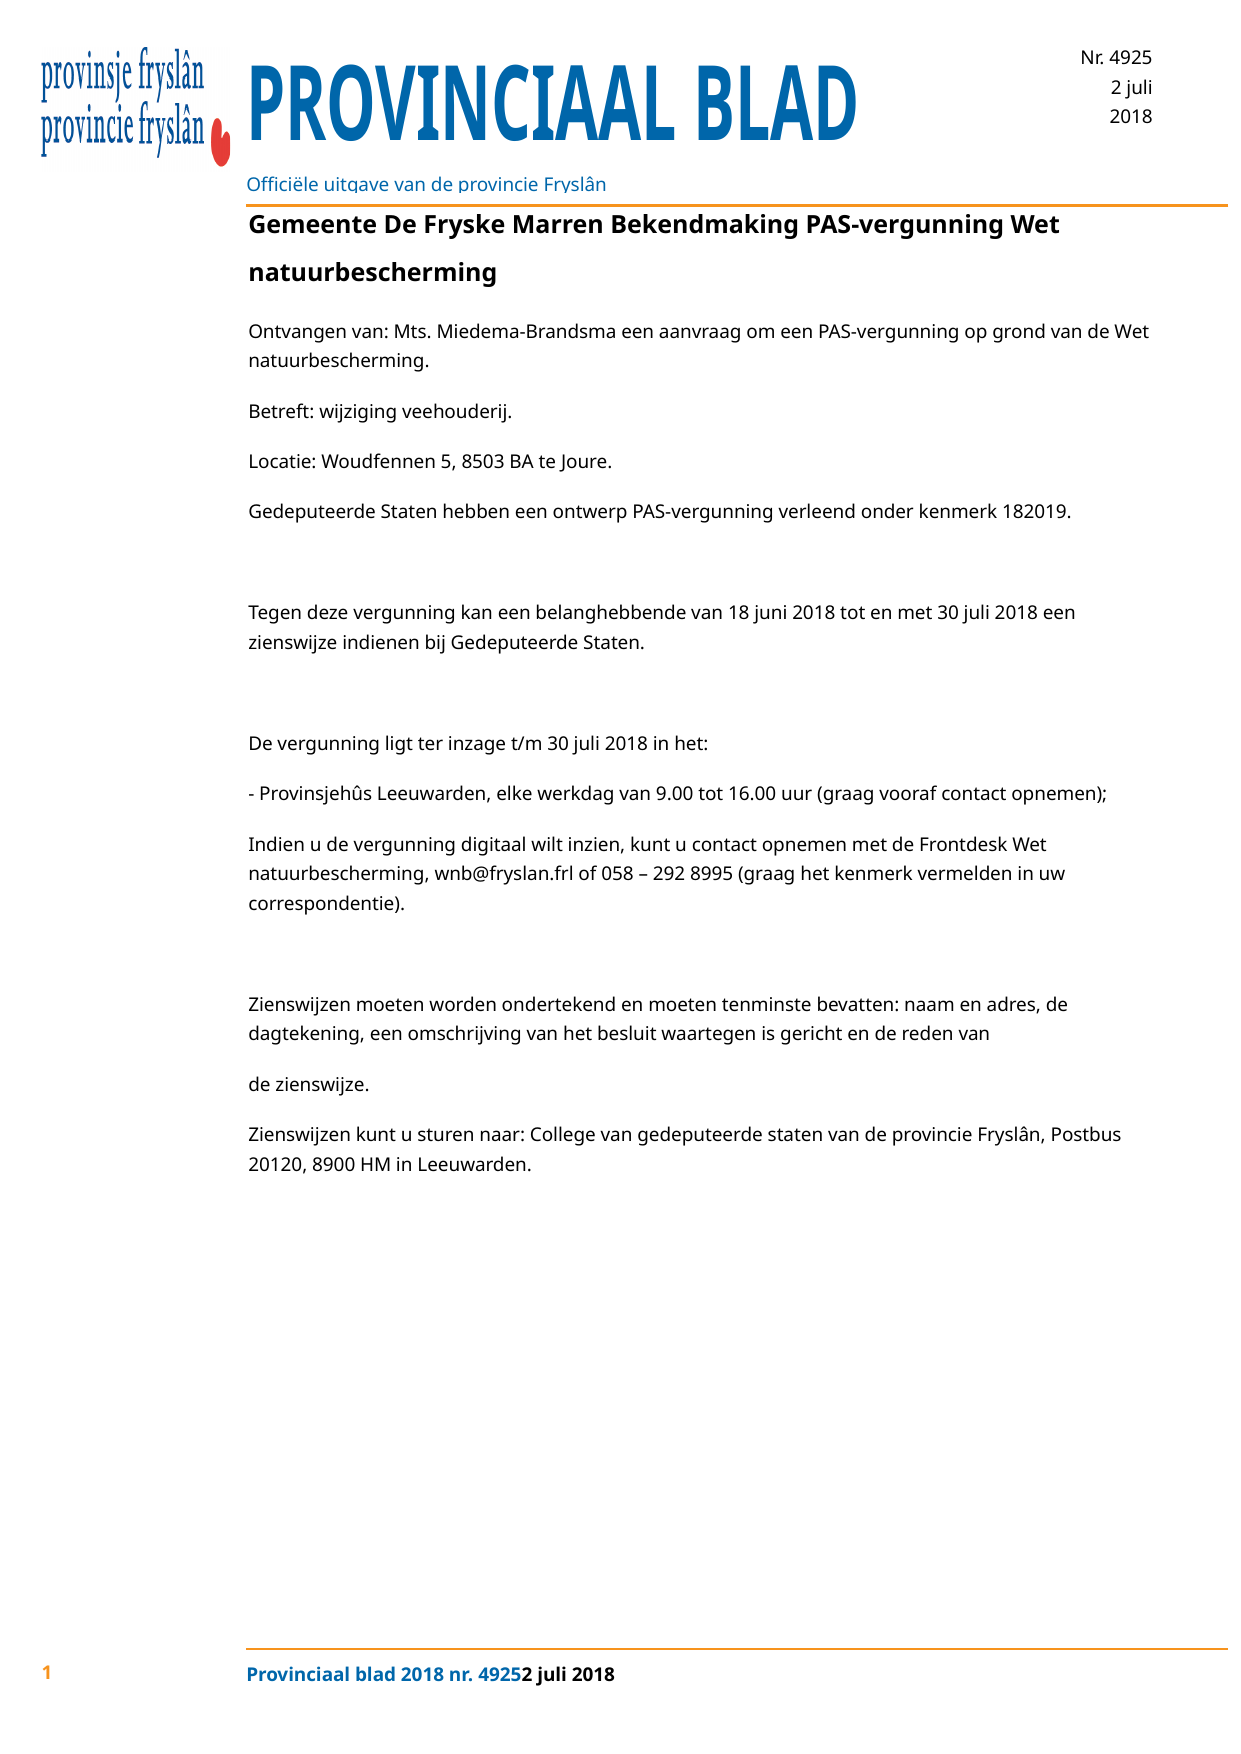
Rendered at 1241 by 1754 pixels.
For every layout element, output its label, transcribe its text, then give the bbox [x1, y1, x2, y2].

text - Provinsjehûs Leeuwarden, elke werkdag van 9.00 tot 16.00 uur (graag vooraf contact opnemen); [248, 780, 1152, 806]
text Gedeputeerde Staten hebben een ontwerp PAS-vergunning verleend onder kenmerk 182019. [248, 499, 1152, 524]
text Zienswijzen kunt u sturen naar: College van gedeputeerde staten van de provincie Fryslân, Postbus 20120, 8900 HM in Leeuwarden. [248, 1121, 1152, 1177]
text Gemeente De Fryske Marren Bekendmaking PAS-vergunning Wet natuurbescherming [248, 207, 1152, 288]
text Locatie: Woudfennen 5, 8503 BA te Joure. [248, 448, 1152, 474]
text Betreft: wijziging veehouderij. [248, 398, 1152, 424]
text Tegen deze vergunning kan een belanghebbende van 18 juni 2018 tot en met 30 juli 2018 een zienswijze indienen bij Gedeputeerde Staten. [248, 599, 1152, 655]
text De vergunning ligt ter inzage t/m 30 juli 2018 in het: [248, 730, 1152, 756]
picture [41, 47, 231, 172]
text de zienswijze. [248, 1071, 1152, 1097]
text Indien u de vergunning digitaal wilt inzien, kunt u contact opnemen met de Frontdesk Wet natuurbescherming, wnb@fryslan.frl of 058 – 292 8995 (graag het kenmerk vermelden in uw correspondentie). [248, 831, 1152, 916]
text Zienswijzen moeten worden ondertekend en moeten tenminste bevatten: naam en adres, de dagtekening, een omschrijving van het besluit waartegen is gericht en de reden van [248, 991, 1152, 1046]
text Ontvangen van: Mts. Miedema-Brandsma een aanvraag om een PAS-vergunning op grond van de Wet natuurbescherming. [248, 318, 1152, 373]
